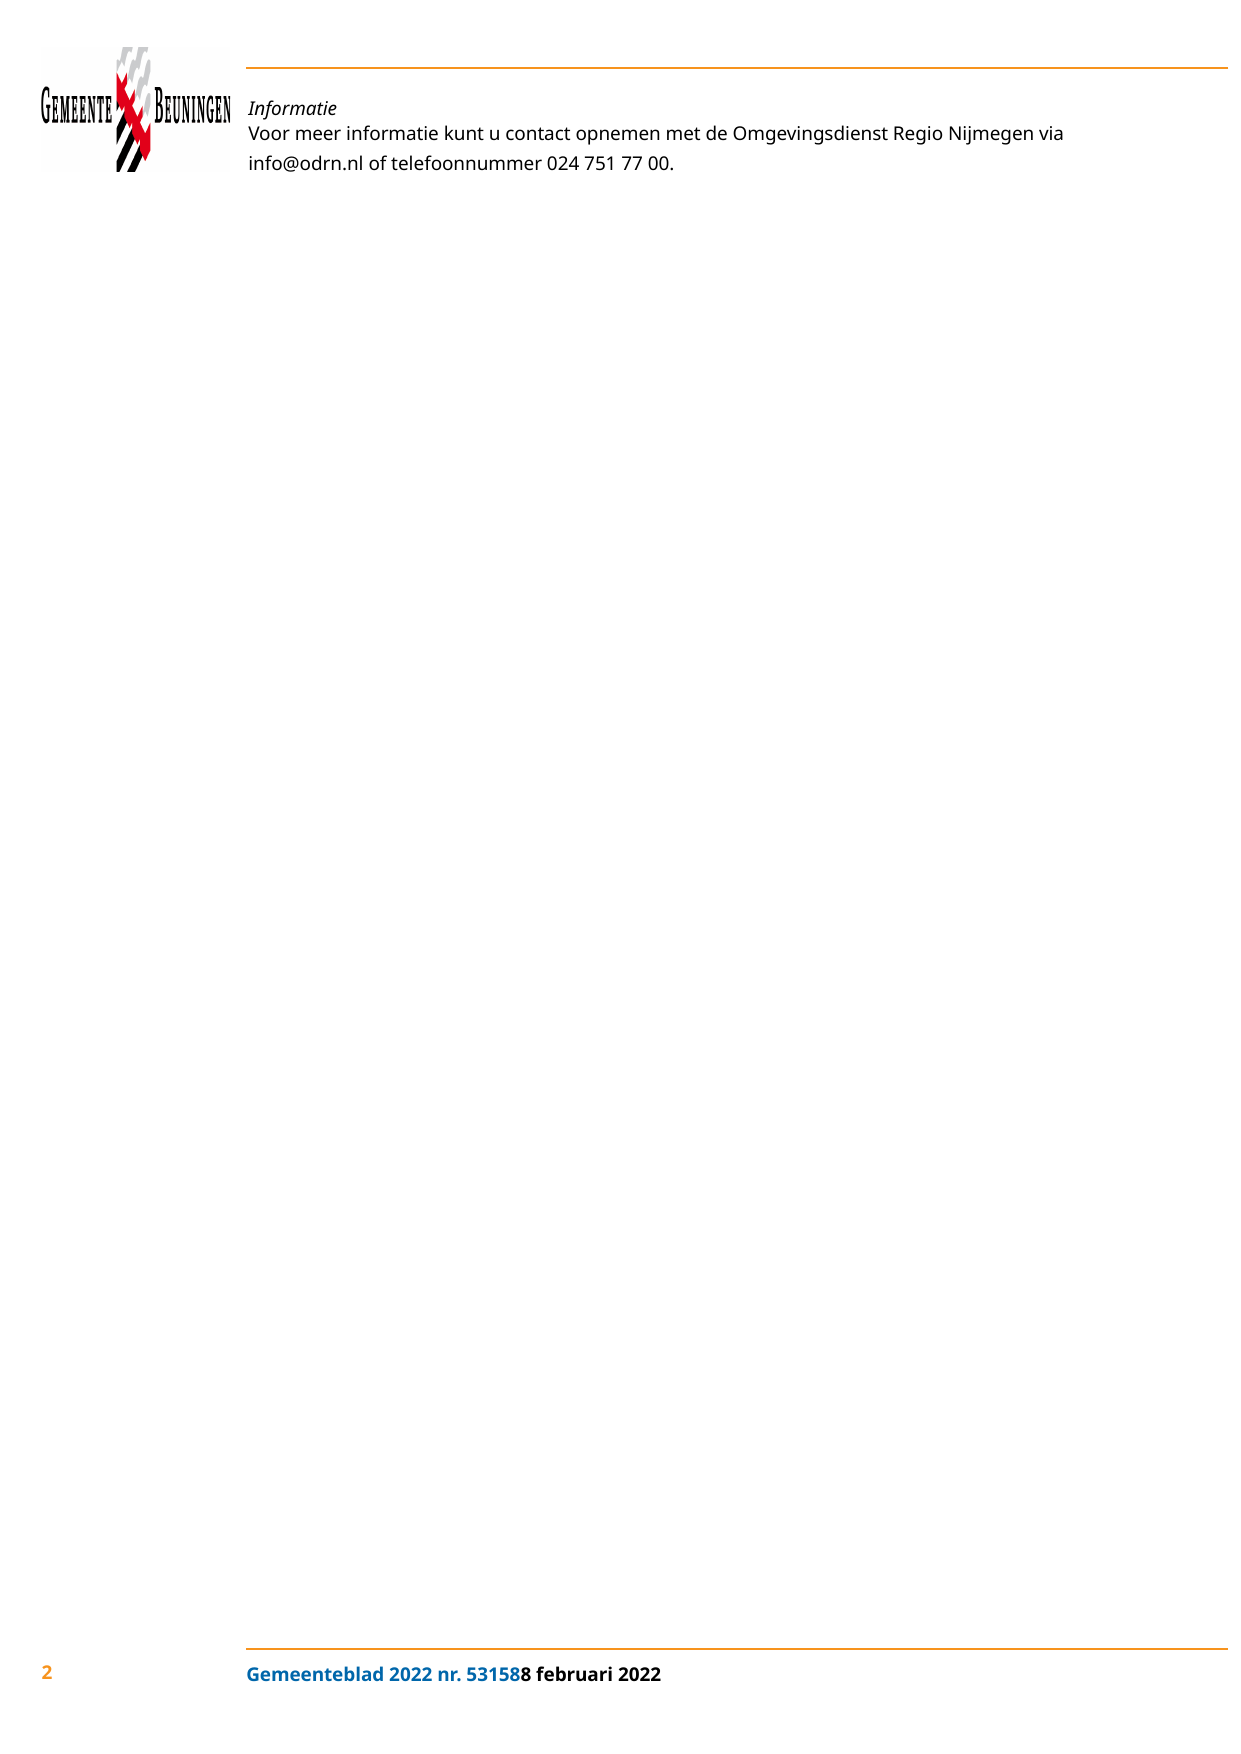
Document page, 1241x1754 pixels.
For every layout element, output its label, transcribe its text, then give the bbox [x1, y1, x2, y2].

picture [41, 47, 231, 172]
text Voor meer informatie kunt u contact opnemen met de Omgevingsdienst Regio Nijmegen via info@odrn.nl of telefoonnummer 024 751 77 00. [248, 121, 1152, 176]
text Informatie [248, 95, 1152, 121]
